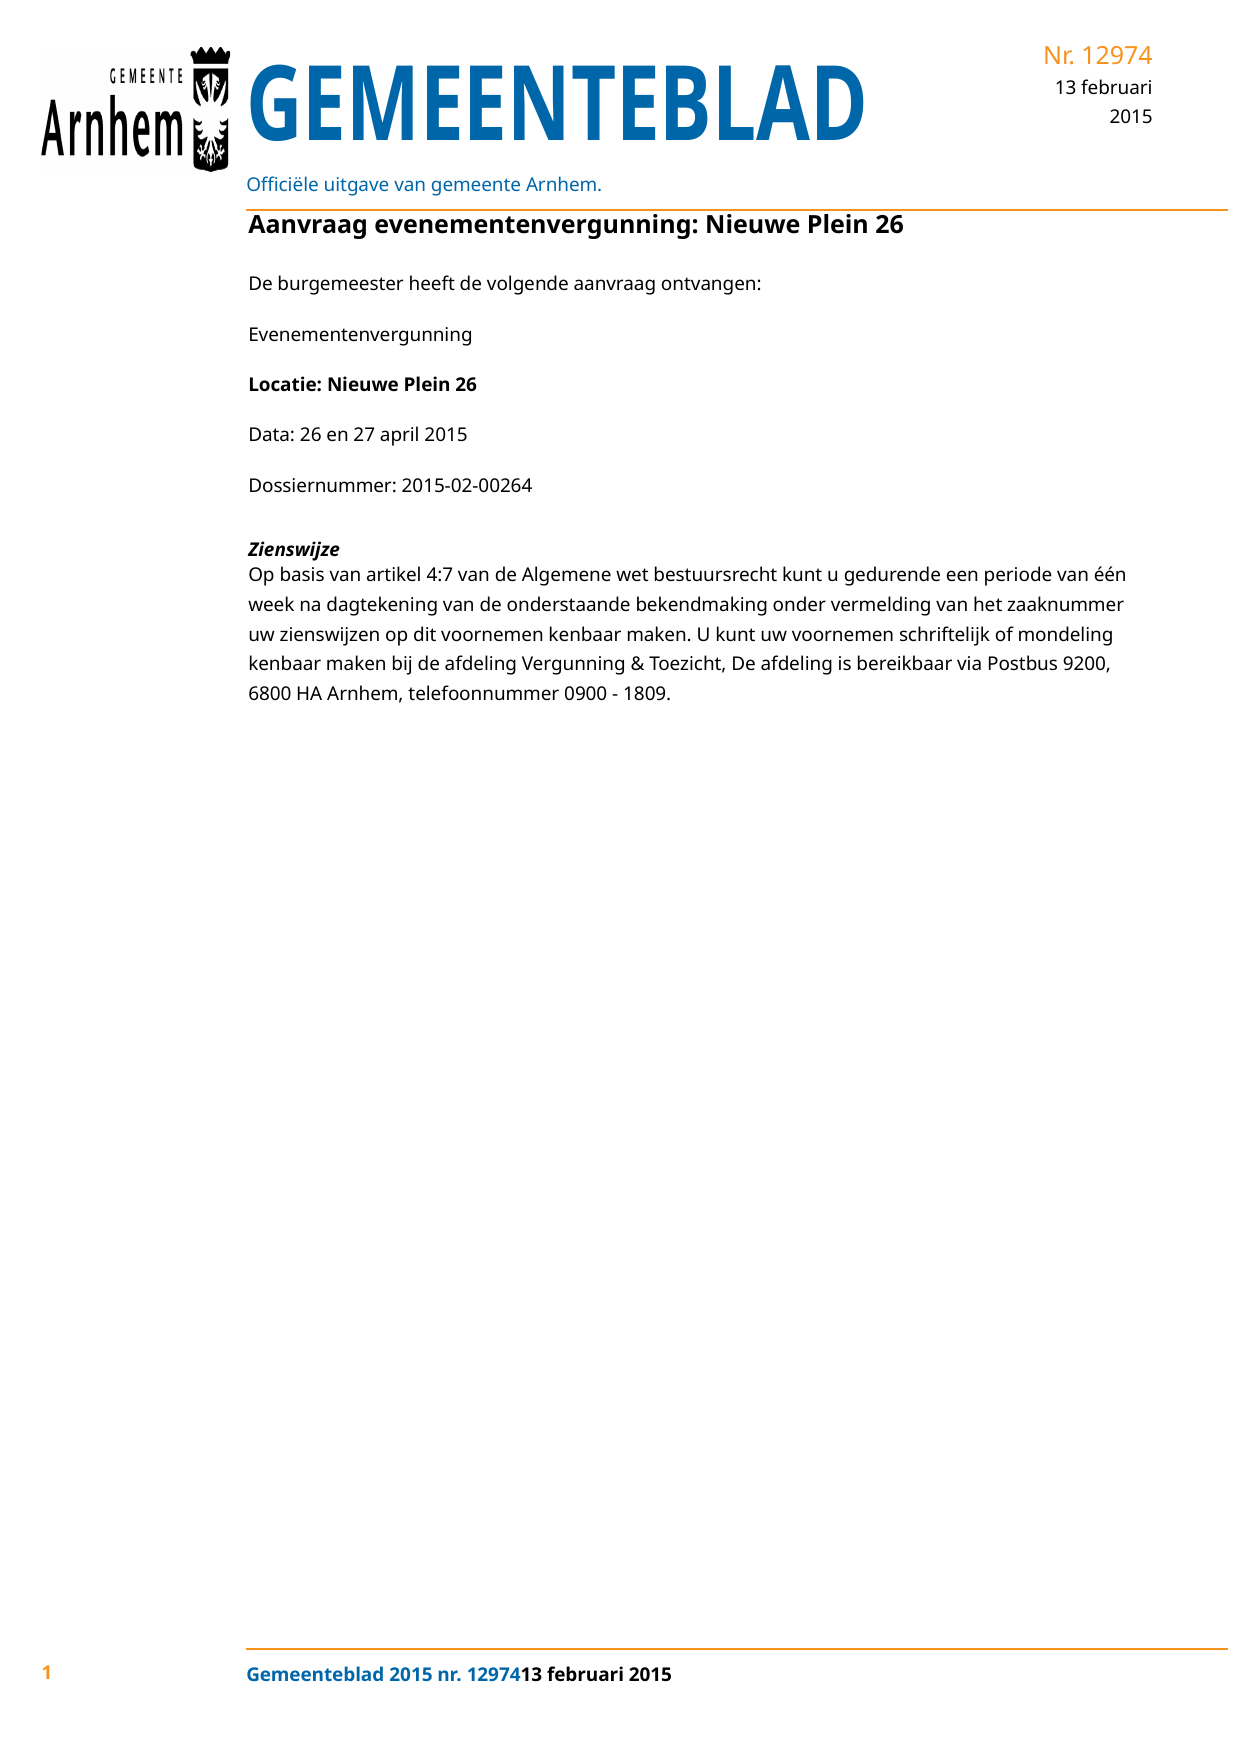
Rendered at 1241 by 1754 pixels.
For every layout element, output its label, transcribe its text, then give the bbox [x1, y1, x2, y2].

text Op basis van artikel 4:7 van de Algemene wet bestuursrecht kunt u gedurende een periode van één week na dagtekening van de onderstaande bekendmaking onder vermelding van het zaaknummer uw zienswijzen op dit voornemen kenbaar maken. U kunt uw voornemen schriftelijk of mondeling kenbaar maken bij de afdeling Vergunning & Toezicht, De afdeling is bereikbaar via Postbus 9200, 6800 HA Arnhem, telefoonnummer 0900 - 1809. [248, 562, 1152, 706]
picture [41, 47, 231, 172]
text Aanvraag evenementenvergunning: Nieuwe Plein 26 [248, 211, 1152, 241]
text Evenementenvergunning [248, 321, 1152, 346]
text Zienswijze [248, 536, 1152, 562]
text Dossiernummer: 2015-02-00264 [248, 472, 1152, 498]
text Locatie: Nieuwe Plein 26 [248, 371, 1152, 397]
text Data: 26 en 27 april 2015 [248, 422, 1152, 447]
text De burgemeester heeft de volgende aanvraag ontvangen: [248, 270, 1152, 296]
